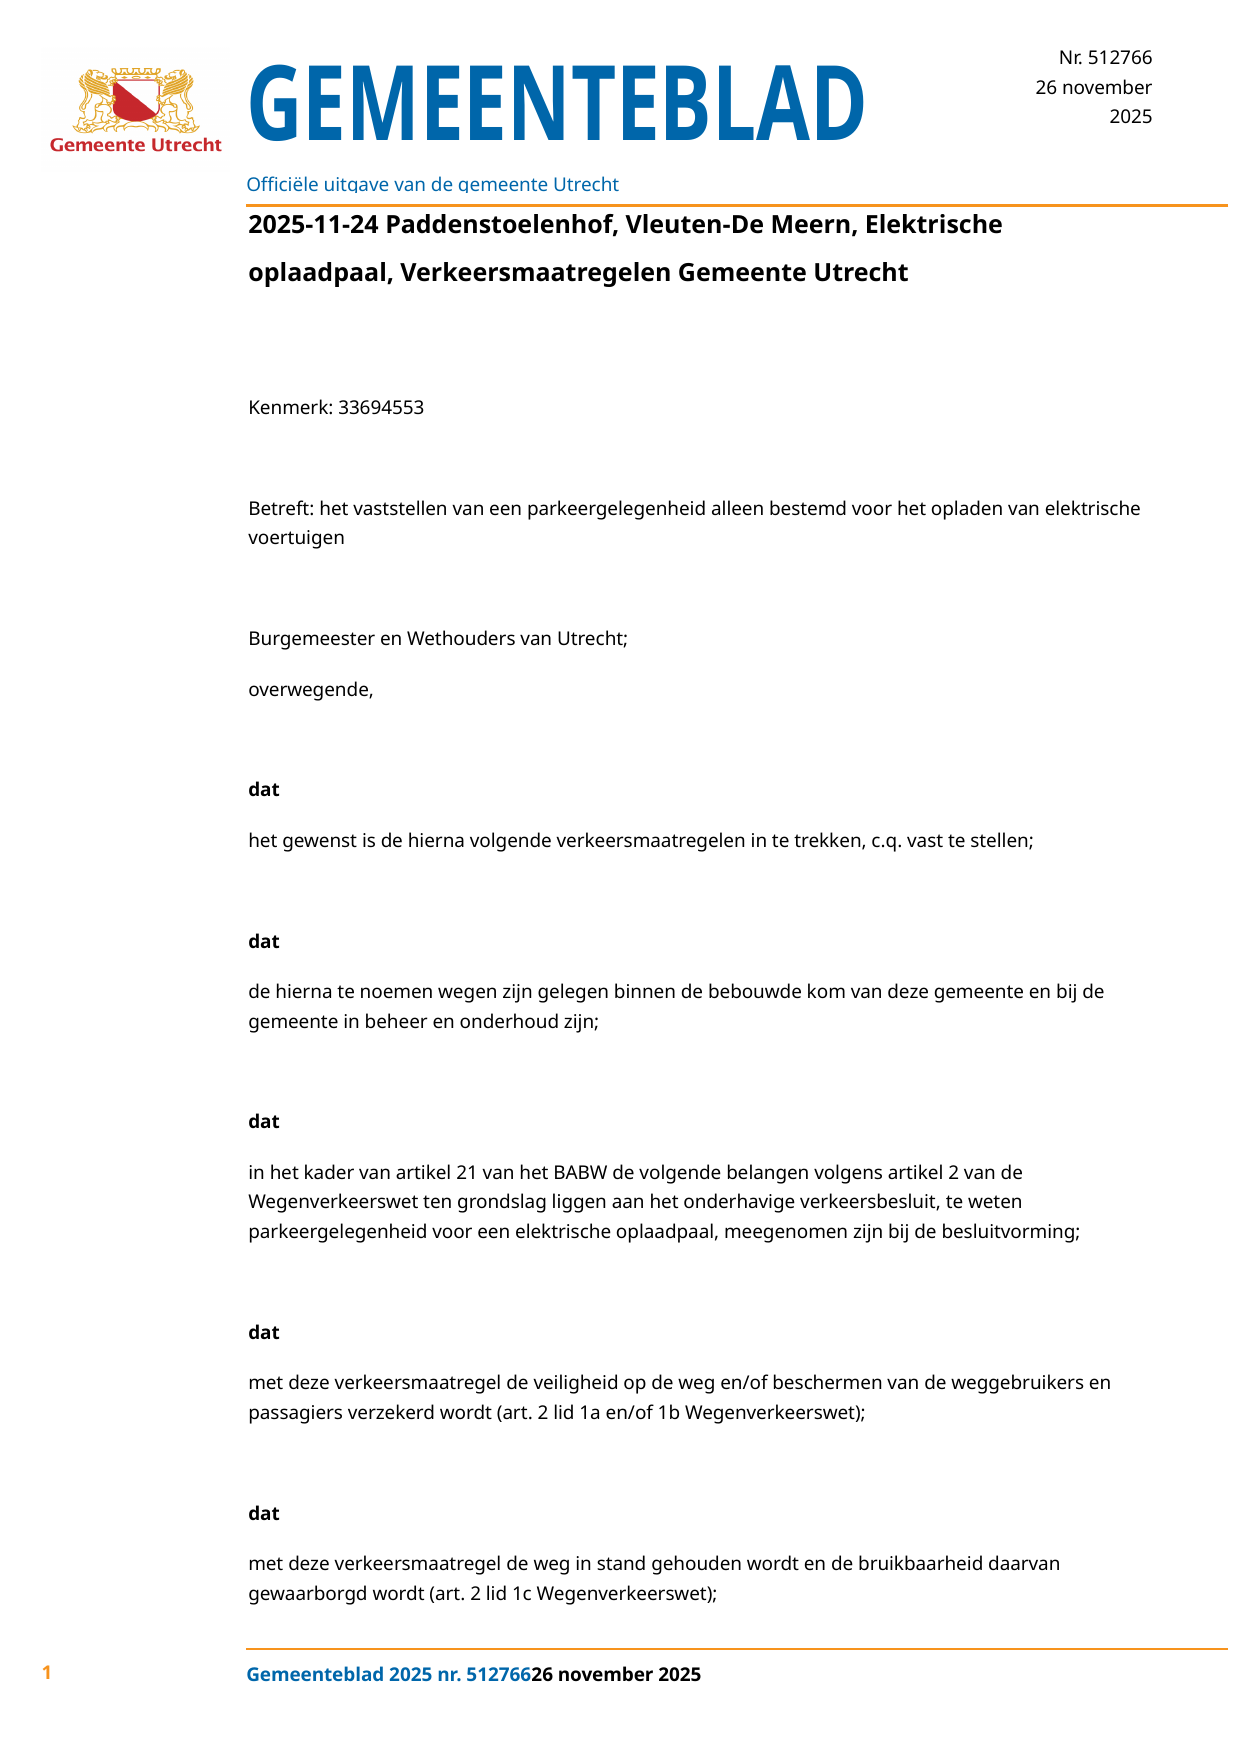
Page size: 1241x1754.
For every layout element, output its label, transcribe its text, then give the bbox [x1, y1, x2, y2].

picture [41, 47, 231, 172]
text in het kader van artikel 21 van het BABW de volgende belangen volgens artikel 2 van de Wegenverkeerswet ten grondslag liggen aan het onderhavige verkeersbesluit, te weten parkeergelegenheid voor een elektrische oplaadpaal, meegenomen zijn bij de besluitvorming; [248, 1159, 1152, 1244]
text dat [248, 777, 1152, 802]
text Kenmerk: 33694553 [248, 394, 1152, 420]
text het gewenst is de hierna volgende verkeersmaatregelen in te trekken, c.q. vast te stellen; [248, 827, 1152, 853]
text de hierna te noemen wegen zijn gelegen binnen de bebouwde kom van deze gemeente en bij de gemeente in beheer en onderhoud zijn; [248, 978, 1152, 1033]
text Burgemeester en Wethouders van Utrecht; [248, 625, 1152, 651]
text met deze verkeersmaatregel de weg in stand gehouden wordt en de bruikbaarheid daarvan gewaarborgd wordt (art. 2 lid 1c Wegenverkeerswet); [248, 1550, 1152, 1606]
text dat [248, 1500, 1152, 1526]
text met deze verkeersmaatregel de veiligheid op de weg en/of beschermen van de weggebruikers en passagiers verzekerd wordt (art. 2 lid 1a en/of 1b Wegenverkeerswet); [248, 1369, 1152, 1425]
text dat [248, 928, 1152, 953]
text 2025-11-24 Paddenstoelenhof, Vleuten-De Meern, Elektrische oplaadpaal, Verkeersmaatregelen Gemeente Utrecht [248, 207, 1152, 288]
text dat [248, 1319, 1152, 1345]
text dat [248, 1109, 1152, 1134]
text Betreft: het vaststellen van een parkeergelegenheid alleen bestemd voor het opladen van elektrische voertuigen [248, 495, 1152, 550]
text overwegende, [248, 676, 1152, 701]
